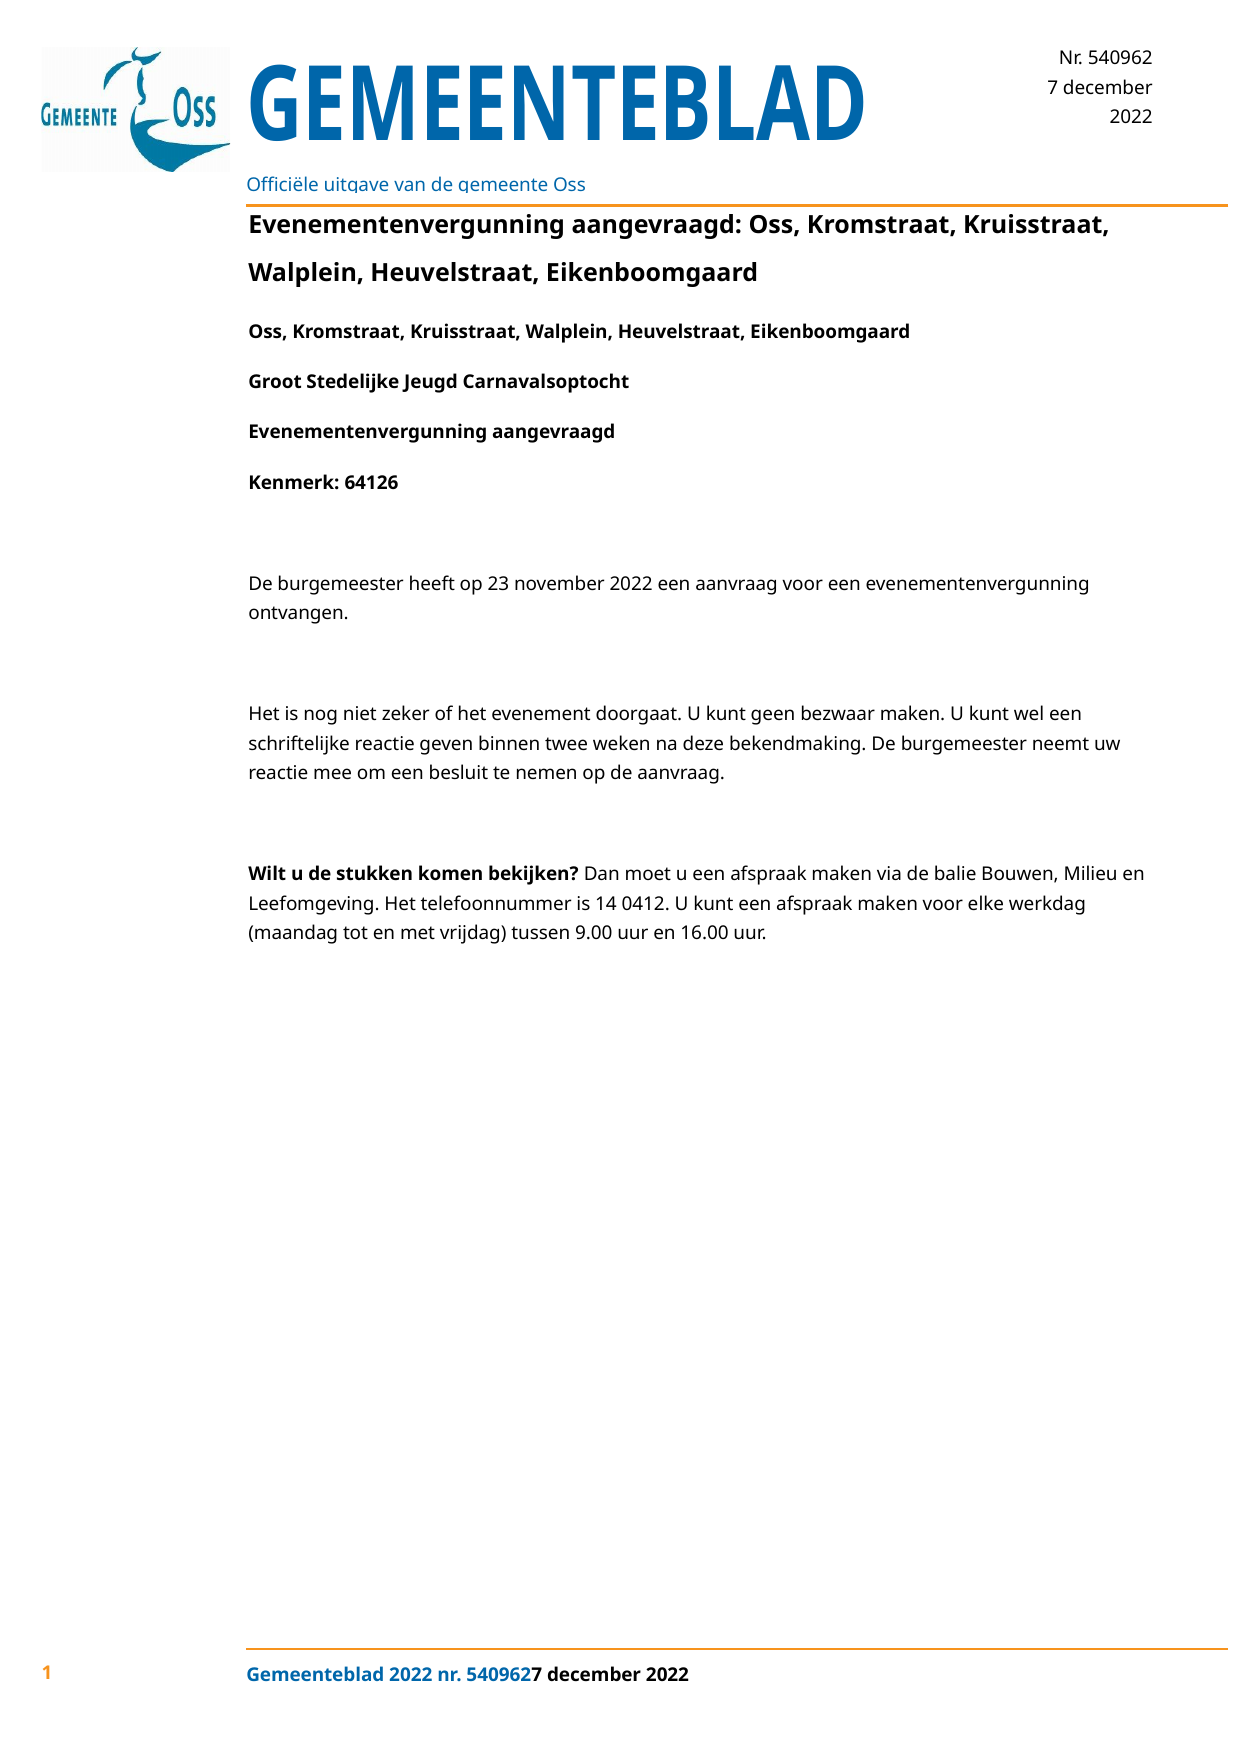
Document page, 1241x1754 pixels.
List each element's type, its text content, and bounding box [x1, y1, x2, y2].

text Het is nog niet zeker of het evenement doorgaat. U kunt geen bezwaar maken. U kunt wel een schriftelijke reactie geven binnen twee weken na deze bekendmaking. De burgemeester neemt uw reactie mee om een besluit te nemen op de aanvraag. [248, 700, 1152, 785]
text Oss, Kromstraat, Kruisstraat, Walplein, Heuvelstraat, Eikenboomgaard [248, 318, 1152, 344]
text Evenementenvergunning aangevraagd: Oss, Kromstraat, Kruisstraat, Walplein, Heuvelstraat, Eikenboomgaard [248, 207, 1152, 288]
picture [41, 47, 231, 172]
text Evenementenvergunning aangevraagd [248, 419, 1152, 444]
text De burgemeester heeft op 23 november 2022 een aanvraag voor een evenementenvergunning ontvangen. [248, 570, 1152, 625]
text Groot Stedelijke Jeugd Carnavalsoptocht [248, 368, 1152, 394]
text Kenmerk: 64126 [248, 469, 1152, 495]
text Wilt u de stukken komen bekijken? Dan moet u een afspraak maken via de balie Bouwen, Milieu en Leefomgeving. Het telefoonnummer is 14 0412. U kunt een afspraak maken voor elke werkdag (maandag tot en met vrijdag) tussen 9.00 uur en 16.00 uur. [248, 860, 1152, 945]
